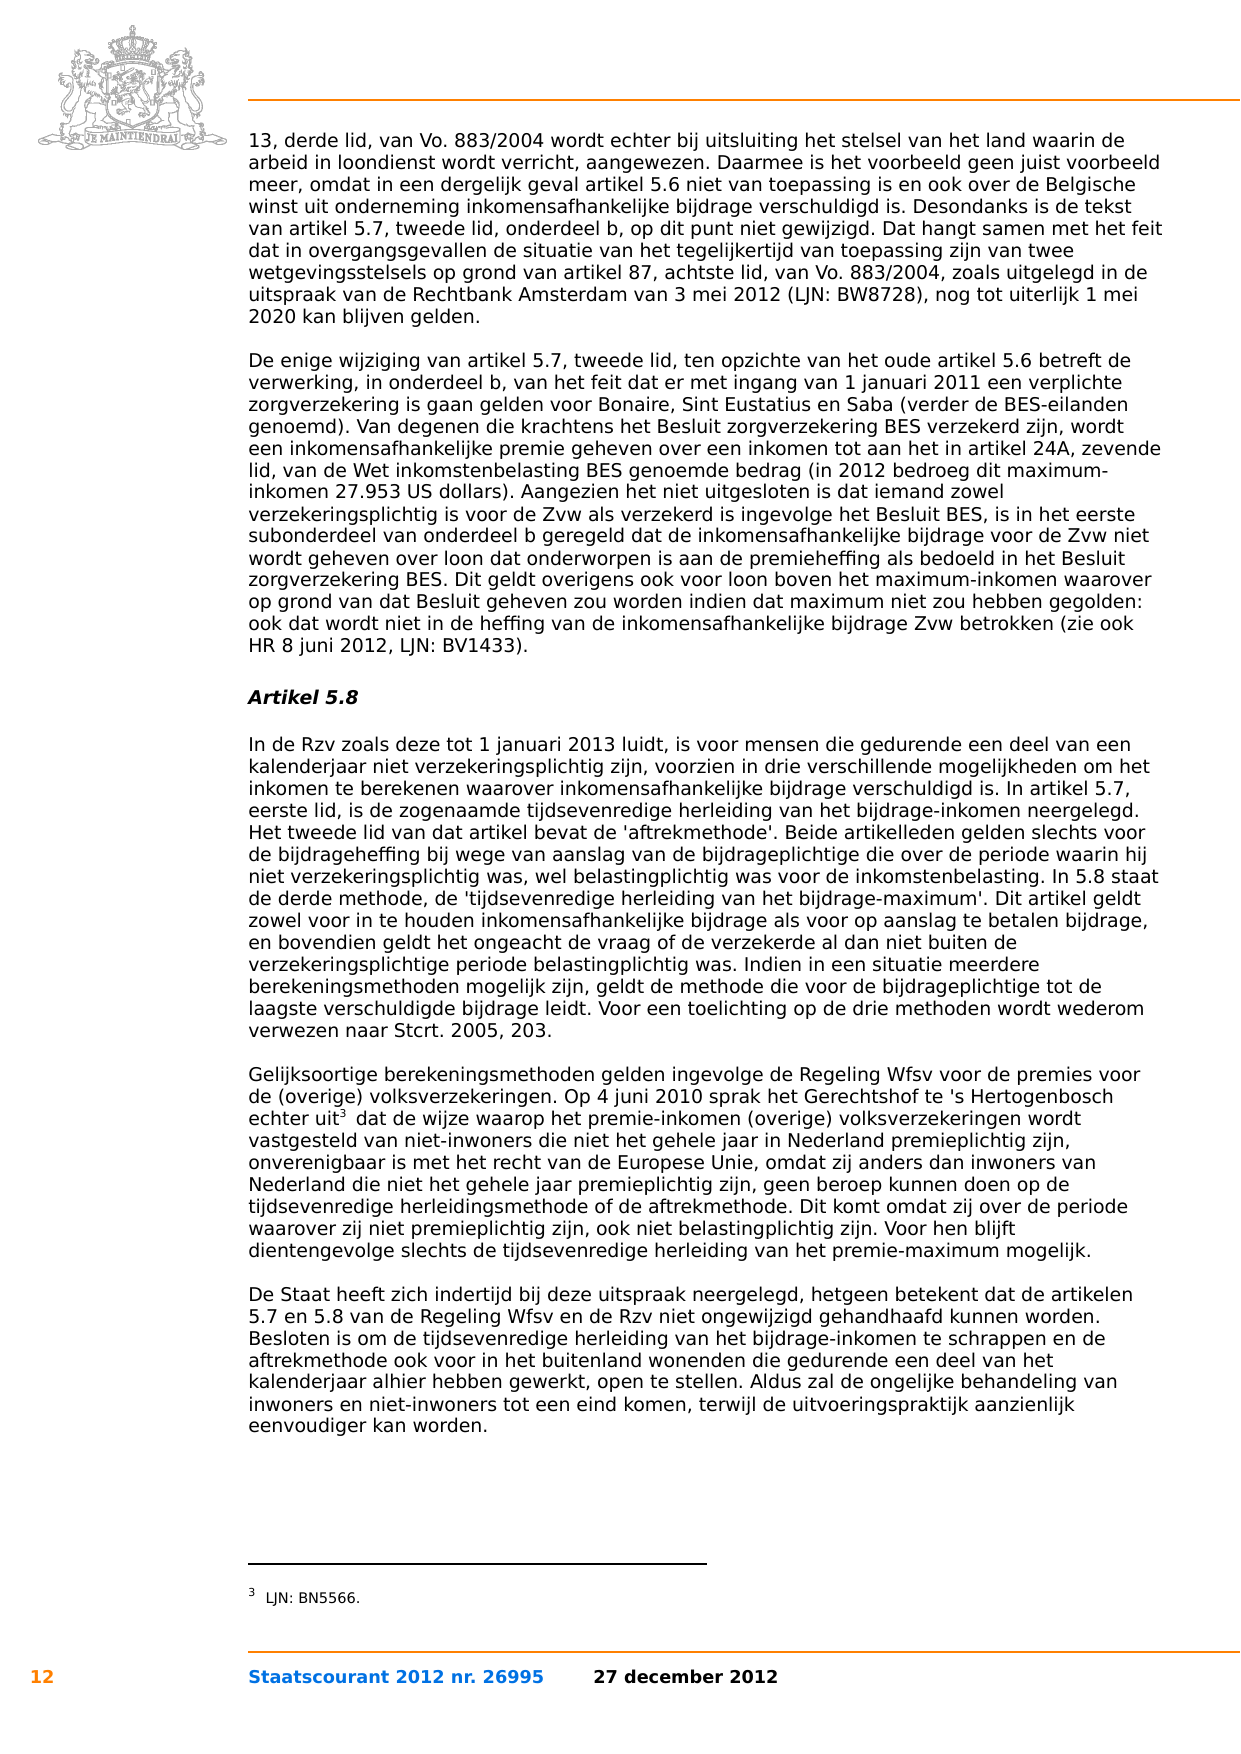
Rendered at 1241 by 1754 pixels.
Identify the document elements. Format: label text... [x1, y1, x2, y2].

text De enige wijziging van artikel 5.7, tweede lid, ten opzichte van het oude artikel 5.6 betreft de verwerking, in onderdeel b, van het feit dat er met ingang van 1 januari 2011 een verplichte zorgverzekering is gaan gelden voor Bonaire, Sint Eustatius en Saba (verder de BES-eilanden genoemd). Van degenen die krachtens het Besluit zorgverzekering BES verzekerd zijn, wordt een inkomensafhankelijke premie geheven over een inkomen tot aan het in artikel 24A, zevende lid, van de Wet inkomstenbelasting BES genoemde bedrag (in 2012 bedroeg dit maximum-inkomen 27.953 US dollars). Aangezien het niet uitgesloten is dat iemand zowel verzekeringsplichtig is voor de Zvw als verzekerd is ingevolge het Besluit BES, is in het eerste subonderdeel van onderdeel b geregeld dat de inkomensafhankelijke bijdrage voor de Zvw niet wordt geheven over loon dat onderworpen is aan de premieheffing als bedoeld in het Besluit zorgverzekering BES. Dit geldt overigens ook voor loon boven het maximum-inkomen waarover op grond van dat Besluit geheven zou worden indien dat maximum niet zou hebben gegolden: ook dat wordt niet in de heffing van de inkomensafhankelijke bijdrage Zvw betrokken (zie ook HR 8 juni 2012, LJN: BV1433). [248, 349, 1163, 657]
subtitle Artikel 5.8 [248, 687, 1163, 709]
picture [38, 25, 227, 150]
text LJN: BN5566. [248, 1586, 1163, 1608]
text De Staat heeft zich indertijd bij deze uitspraak neergelegd, hetgeen betekent dat de artikelen 5.7 en 5.8 van de Regeling Wfsv en de Rzv niet ongewijzigd gehandhaafd kunnen worden. Besloten is om de tijdsevenredige herleiding van het bijdrage-inkomen te schrappen en de aftrekmethode ook voor in het buitenland wonenden die gedurende een deel van het kalenderjaar alhier hebben gewerkt, open te stellen. Aldus zal de ongelijke behandeling van inwoners en niet-inwoners tot een eind komen, terwijl de uitvoeringspraktijk aanzienlijk eenvoudiger kan worden. [248, 1283, 1163, 1437]
text In de Rzv zoals deze tot 1 januari 2013 luidt, is voor mensen die gedurende een deel van een kalenderjaar niet verzekeringsplichtig zijn, voorzien in drie verschillende mogelijkheden om het inkomen te berekenen waarover inkomensafhankelijke bijdrage verschuldigd is. In artikel 5.7, eerste lid, is de zogenaamde tijdsevenredige herleiding van het bijdrage-inkomen neergelegd. Het tweede lid van dat artikel bevat de 'aftrekmethode'. Beide artikelleden gelden slechts voor de bijdrageheffing bij wege van aanslag van de bijdrageplichtige die over de periode waarin hij niet verzekeringsplichtig was, wel belastingplichtig was voor de inkomstenbelasting. In 5.8 staat de derde methode, de 'tijdsevenredige herleiding van het bijdrage-maximum'. Dit artikel geldt zowel voor in te houden inkomensafhankelijke bijdrage als voor op aanslag te betalen bijdrage, en bovendien geldt het ongeacht de vraag of de verzekerde al dan niet buiten de verzekeringsplichtige periode belastingplichtig was. Indien in een situatie meerdere berekeningsmethoden mogelijk zijn, geldt de methode die voor de bijdrageplichtige tot de laagste verschuldigde bijdrage leidt. Voor een toelichting op de drie methoden wordt wederom verwezen naar Stcrt. 2005, 203. [248, 734, 1163, 1042]
text 13, derde lid, van Vo. 883/2004 wordt echter bij uitsluiting het stelsel van het land waarin de arbeid in loondienst wordt verricht, aangewezen. Daarmee is het voorbeeld geen juist voorbeeld meer, omdat in een dergelijk geval artikel 5.6 niet van toepassing is en ook over de Belgische winst uit onderneming inkomensafhankelijke bijdrage verschuldigd is. Desondanks is de tekst van artikel 5.7, tweede lid, onderdeel b, op dit punt niet gewijzigd. Dat hangt samen met het feit dat in overgangsgevallen de situatie van het tegelijkertijd van toepassing zijn van twee wetgevingsstelsels op grond van artikel 87, achtste lid, van Vo. 883/2004, zoals uitgelegd in de uitspraak van de Rechtbank Amsterdam van 3 mei 2012 (LJN: BW8728), nog tot uiterlijk 1 mei 2020 kan blijven gelden. [248, 130, 1163, 328]
text Gelijksoortige berekeningsmethoden gelden ingevolge de Regeling Wfsv voor de premies voor de (overige) volksverzekeringen. Op 4 juni 2010 sprak het Gerechtshof te 's Hertogenbosch echter uit dat de wijze waarop het premie-inkomen (overige) volksverzekeringen wordt vastgesteld van niet-inwoners die niet het gehele jaar in Nederland premieplichtig zijn, onverenigbaar is met het recht van de Europese Unie, omdat zij anders dan inwoners van Nederland die niet het gehele jaar premieplichtig zijn, geen beroep kunnen doen op de tijdsevenredige herleidingsmethode of de aftrekmethode. Dit komt omdat zij over de periode waarover zij niet premieplichtig zijn, ook niet belastingplichtig zijn. Voor hen blijft dientengevolge slechts de tijdsevenredige herleiding van het premie-maximum mogelijk. [248, 1064, 1163, 1262]
